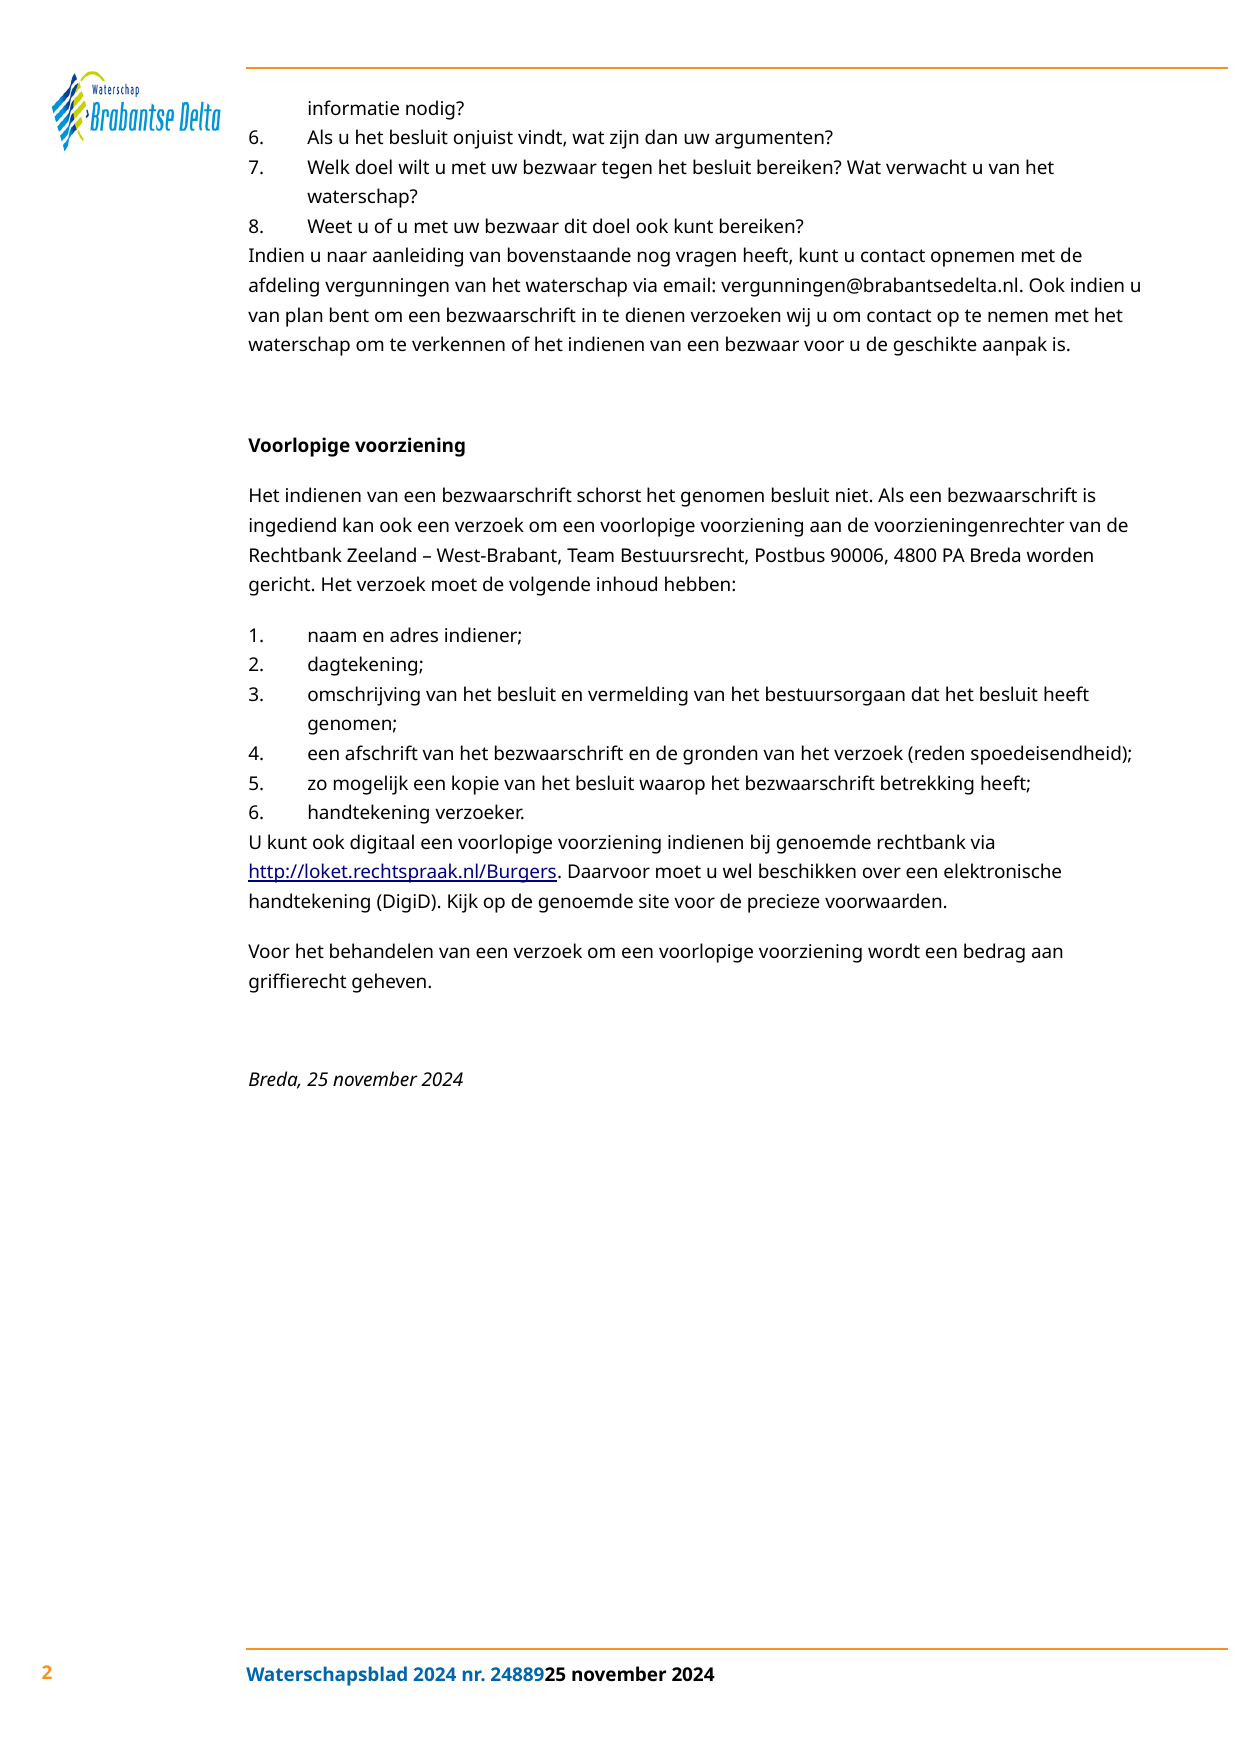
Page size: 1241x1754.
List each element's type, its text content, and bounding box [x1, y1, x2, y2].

text Breda, 25 november 2024 [248, 1066, 1152, 1092]
text Voor het behandelen van een verzoek om een voorlopige voorziening wordt een bedrag aan griffierecht geheven. [248, 938, 1152, 994]
list naam en adres indiener; [248, 622, 1152, 648]
list Welk doel wilt u met uw bezwaar tegen het besluit bereiken? Wat verwacht u van het waterschap? [248, 154, 1152, 209]
list dagtekening; [248, 651, 1152, 677]
text U kunt ook digitaal een voorlopige voorziening indienen bij genoemde rechtbank via http://loket.rechtspraak.nl/Burgers. Daarvoor moet u wel beschikken over een elektronische handtekening (DigiD). Kijk op de genoemde site voor de precieze voorwaarden. [248, 829, 1152, 914]
picture [41, 47, 231, 172]
text Voorlopige voorziening [248, 432, 1152, 458]
list omschrijving van het besluit en vermelding van het bestuursorgaan dat het besluit heeft genomen; [248, 681, 1152, 736]
list Weet u of u met uw bezwaar dit doel ook kunt bereiken? [248, 213, 1152, 239]
list handtekening verzoeker. [248, 799, 1152, 825]
list zo mogelijk een kopie van het besluit waarop het bezwaarschrift betrekking heeft; [248, 770, 1152, 796]
text Indien u naar aanleiding van bovenstaande nog vragen heeft, kunt u contact opnemen met de afdeling vergunningen van het waterschap via email: vergunningen@brabantsedelta.nl. Ook indien u van plan bent om een bezwaarschrift in te dienen verzoeken wij u om contact op te nemen met het waterschap om te verkennen of het indienen van een bezwaar voor u de geschikte aanpak is. [248, 243, 1152, 357]
list Als u het besluit onjuist vindt, wat zijn dan uw argumenten? [248, 124, 1152, 150]
list een afschrift van het bezwaarschrift en de gronden van het verzoek (reden spoedeisendheid); [248, 740, 1152, 766]
text Het indienen van een bezwaarschrift schorst het genomen besluit niet. Als een bezwaarschrift is ingediend kan ook een verzoek om een voorlopige voorziening aan de voorzieningenrechter van de Rechtbank Zeeland – West-Brabant, Team Bestuursrecht, Postbus 90006, 4800 PA Breda worden gericht. Het verzoek moet de volgende inhoud hebben: [248, 483, 1152, 597]
list informatie nodig? [248, 95, 1152, 121]
